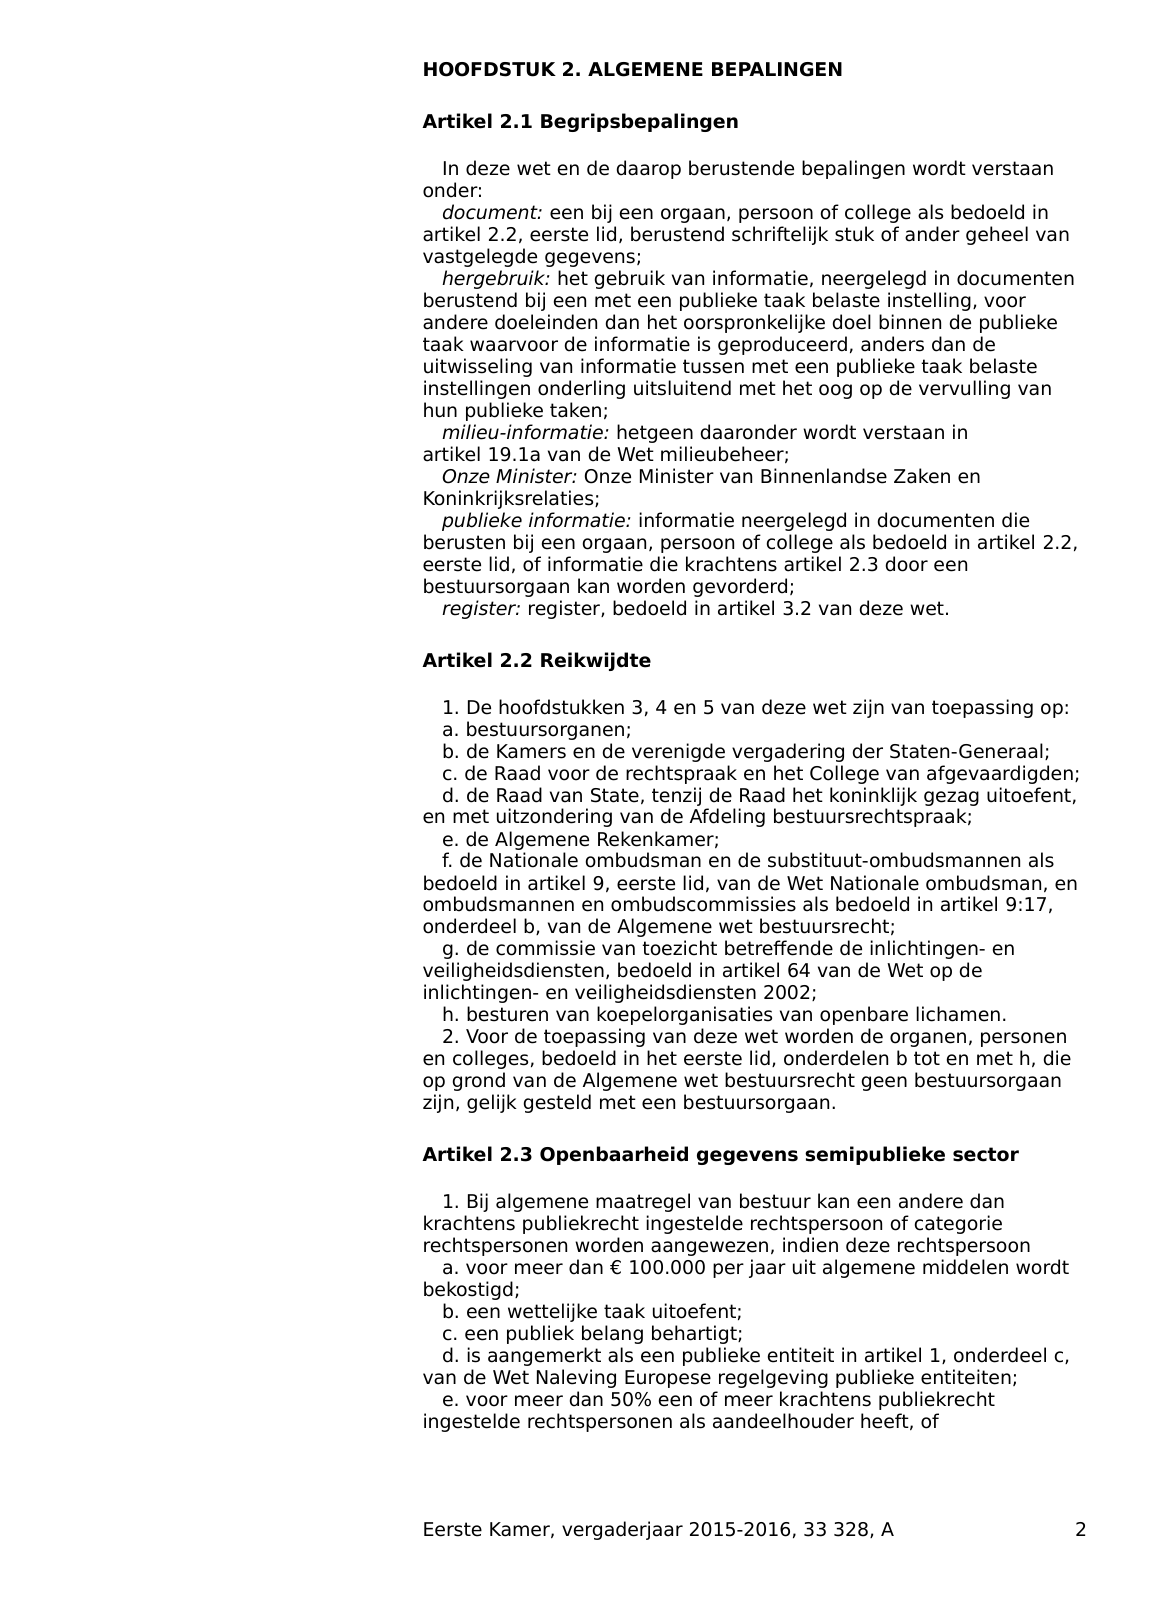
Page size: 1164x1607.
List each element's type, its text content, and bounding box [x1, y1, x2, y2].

text Onze Minister: Onze Minister van Binnenlandse Zaken en Koninkrijksrelaties; [422, 466, 1087, 510]
text h. besturen van koepelorganisaties van openbare lichamen. [422, 1004, 1087, 1026]
text e. voor meer dan 50% een of meer krachtens publiekrecht ingestelde rechtspersonen als aandeelhouder heeft, of [422, 1389, 1087, 1433]
text hergebruik: het gebruik van informatie, neergelegd in documenten berustend bij een met een publieke taak belaste instelling, voor andere doeleinden dan het oorspronkelijke doel binnen de publieke taak waarvoor de informatie is geproduceerd, anders dan de uitwisseling van informatie tussen met een publieke taak belaste instellingen onderling uitsluitend met het oog op de vervulling van hun publieke taken; [422, 268, 1087, 422]
text c. een publiek belang behartigt; [422, 1323, 1087, 1345]
text e. de Algemene Rekenkamer; [422, 828, 1087, 850]
text b. de Kamers en de verenigde vergadering der Staten-Generaal; [422, 741, 1087, 762]
text publieke informatie: informatie neergelegd in documenten die berusten bij een orgaan, persoon of college als bedoeld in artikel 2.2, eerste lid, of informatie die krachtens artikel 2.3 door een bestuursorgaan kan worden gevorderd; [422, 510, 1087, 598]
subtitle Artikel 2.2 Reikwijdte [422, 649, 1087, 672]
subtitle HOOFDSTUK 2. ALGEMENE BEPALINGEN [422, 59, 1087, 81]
text b. een wettelijke taak uitoefent; [422, 1301, 1087, 1323]
text register: register, bedoeld in artikel 3.2 van deze wet. [422, 598, 1087, 619]
text 1. De hoofdstukken 3, 4 en 5 van deze wet zijn van toepassing op: [422, 697, 1087, 718]
text d. is aangemerkt als een publieke entiteit in artikel 1, onderdeel c, van de Wet Naleving Europese regelgeving publieke entiteiten; [422, 1345, 1087, 1389]
text a. bestuursorganen; [422, 718, 1087, 741]
text 1. Bij algemene maatregel van bestuur kan een andere dan krachtens publiekrecht ingestelde rechtspersoon of categorie rechtspersonen worden aangewezen, indien deze rechtspersoon [422, 1191, 1087, 1257]
text 2. Voor de toepassing van deze wet worden de organen, personen en colleges, bedoeld in het eerste lid, onderdelen b tot en met h, die op grond van de Algemene wet bestuursrecht geen bestuursorgaan zijn, gelijk gesteld met een bestuursorgaan. [422, 1026, 1087, 1114]
text d. de Raad van State, tenzij de Raad het koninklijk gezag uitoefent, en met uitzondering van de Afdeling bestuursrechtspraak; [422, 784, 1087, 828]
text c. de Raad voor de rechtspraak en het College van afgevaardigden; [422, 762, 1087, 784]
text In deze wet en de daarop berustende bepalingen wordt verstaan onder: [422, 158, 1087, 202]
text document: een bij een orgaan, persoon of college als bedoeld in artikel 2.2, eerste lid, berustend schriftelijk stuk of ander geheel van vastgelegde gegevens; [422, 202, 1087, 268]
text g. de commissie van toezicht betreffende de inlichtingen- en veiligheidsdiensten, bedoeld in artikel 64 van de Wet op de inlichtingen- en veiligheidsdiensten 2002; [422, 938, 1087, 1004]
text f. de Nationale ombudsman en de substituut-ombudsmannen als bedoeld in artikel 9, eerste lid, van de Wet Nationale ombudsman, en ombudsmannen en ombudscommissies als bedoeld in artikel 9:17, onderdeel b, van de Algemene wet bestuursrecht; [422, 850, 1087, 938]
subtitle Artikel 2.1 Begripsbepalingen [422, 111, 1087, 133]
text milieu-informatie: hetgeen daaronder wordt verstaan in artikel 19.1a van de Wet milieubeheer; [422, 422, 1087, 466]
text a. voor meer dan € 100.000 per jaar uit algemene middelen wordt bekostigd; [422, 1257, 1087, 1301]
subtitle Artikel 2.3 Openbaarheid gegevens semipublieke sector [422, 1144, 1087, 1166]
